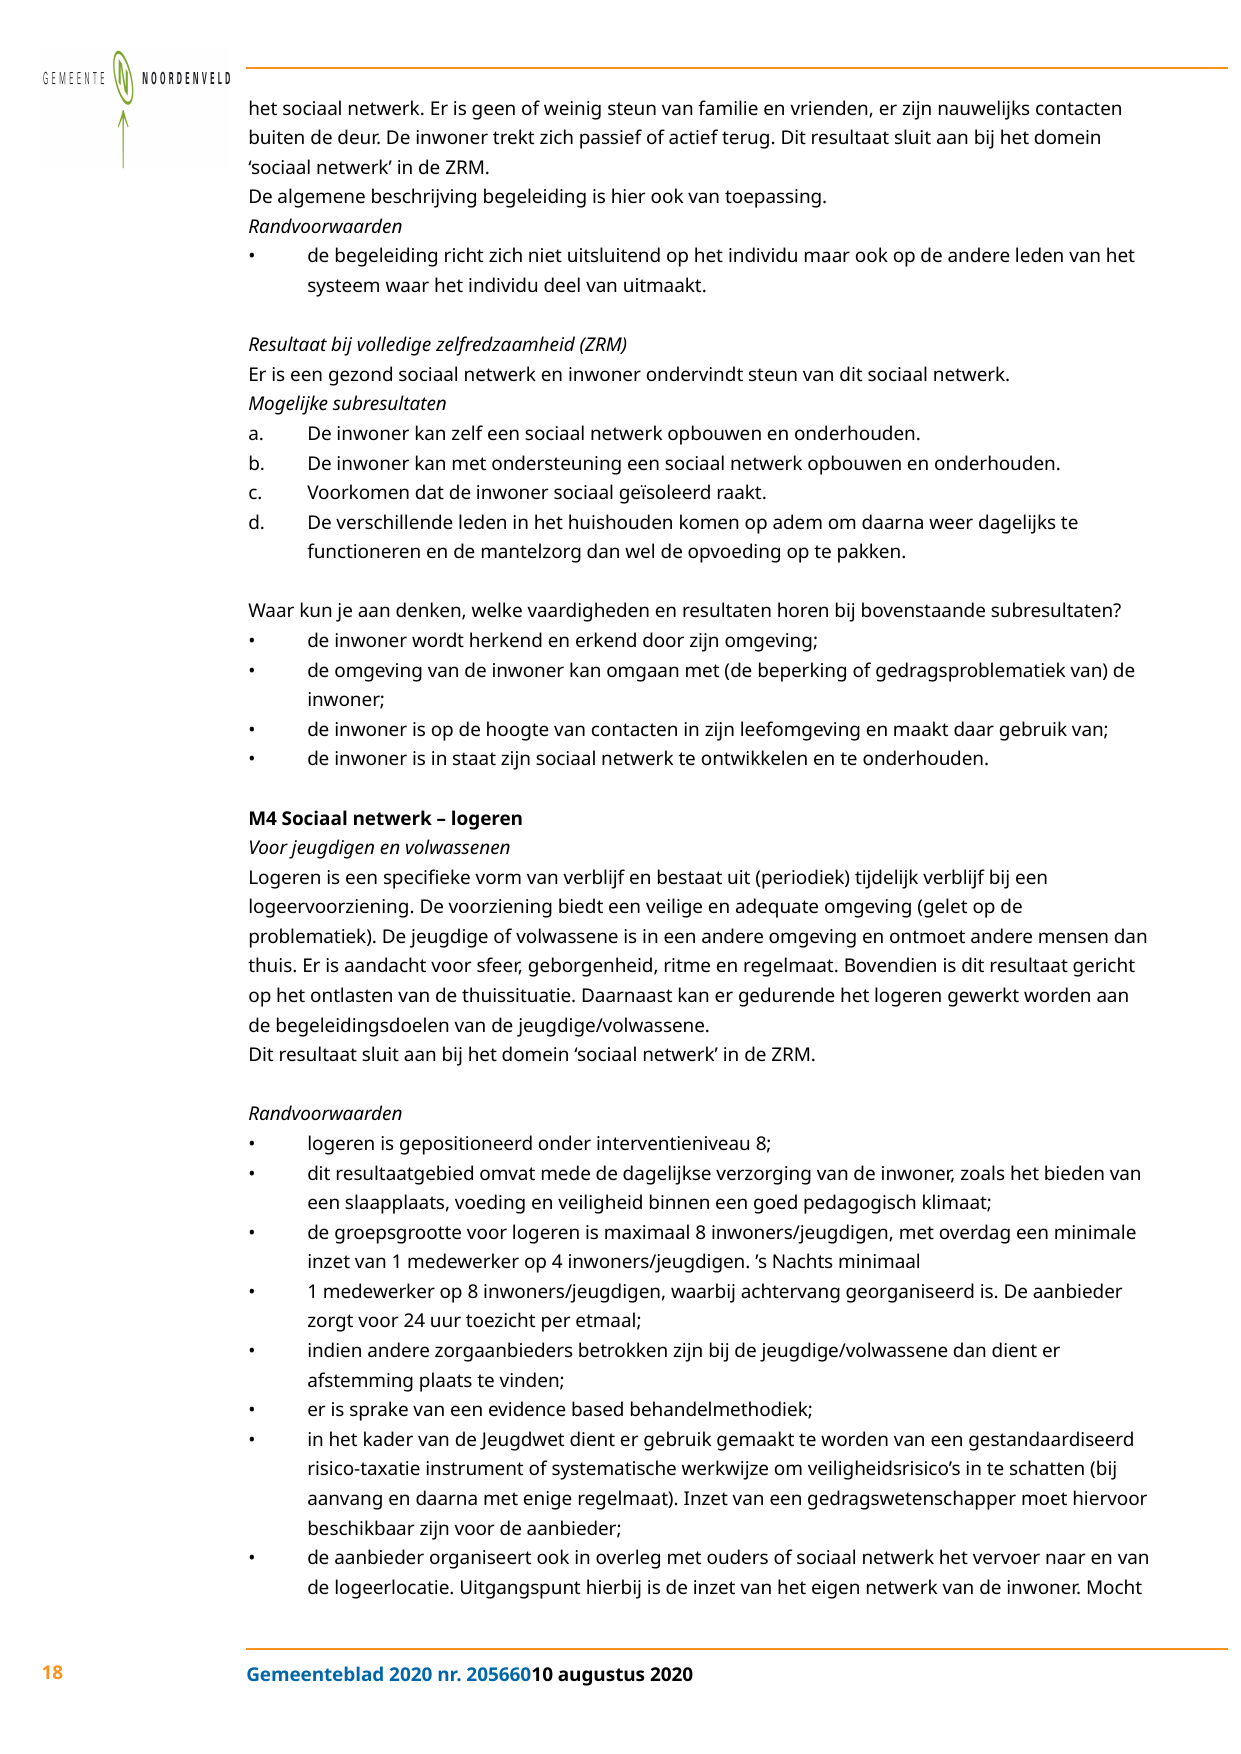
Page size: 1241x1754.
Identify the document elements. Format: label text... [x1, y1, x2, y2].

text Randvoorwaarden [248, 213, 1152, 239]
list De inwoner kan zelf een sociaal netwerk opbouwen en onderhouden. [248, 420, 1152, 446]
list de begeleiding richt zich niet uitsluitend op het individu maar ook op de andere leden van het systeem waar het individu deel van uitmaakt. [248, 243, 1152, 298]
list logeren is gepositioneerd onder interventieniveau 8; [248, 1130, 1152, 1156]
list dit resultaatgebied omvat mede de dagelijkse verzorging van de inwoner, zoals het bieden van een slaapplaats, voeding en veiligheid binnen een goed pedagogisch klimaat; [248, 1160, 1152, 1215]
text Dit resultaat sluit aan bij het domein ‘sociaal netwerk’ in de ZRM. [248, 1041, 1152, 1067]
list indien andere zorgaanbieders betrokken zijn bij de jeugdige/volwassene dan dient er afstemming plaats te vinden; [248, 1337, 1152, 1393]
text Mogelijke subresultaten [248, 391, 1152, 416]
list de inwoner is in staat zijn sociaal netwerk te ontwikkelen en te onderhouden. [248, 746, 1152, 771]
text Resultaat bij volledige zelfredzaamheid (ZRM) [248, 331, 1152, 357]
list de groepsgrootte voor logeren is maximaal 8 inwoners/jeugdigen, met overdag een minimale inzet van 1 medewerker op 4 inwoners/jeugdigen. ’s Nachts minimaal [248, 1219, 1152, 1274]
list 1 medewerker op 8 inwoners/jeugdigen, waarbij achtervang georganiseerd is. De aanbieder zorgt voor 24 uur toezicht per etmaal; [248, 1278, 1152, 1333]
text De algemene beschrijving begeleiding is hier ook van toepassing. [248, 183, 1152, 209]
list Voorkomen dat de inwoner sociaal geïsoleerd raakt. [248, 479, 1152, 505]
list De inwoner kan met ondersteuning een sociaal netwerk opbouwen en onderhouden. [248, 450, 1152, 476]
text Logeren is een specifieke vorm van verblijf en bestaat uit (periodiek) tijdelijk verblijf bij een logeervoorziening. De voorziening biedt een veilige en adequate omgeving (gelet op de problematiek). De jeugdige of volwassene is in een andere omgeving en ontmoet andere mensen dan thuis. Er is aandacht voor sfeer, geborgenheid, ritme en regelmaat. Bovendien is dit resultaat gericht op het ontlasten van de thuissituatie. Daarnaast kan er gedurende het logeren gewerkt worden aan de begeleidingsdoelen van de jeugdige/volwassene. [248, 864, 1152, 1038]
list de inwoner wordt herkend en erkend door zijn omgeving; [248, 627, 1152, 653]
text Randvoorwaarden [248, 1101, 1152, 1126]
list in het kader van de Jeugdwet dient er gebruik gemaakt te worden van een gestandaardiseerd risico-taxatie instrument of systematische werkwijze om veiligheidsrisico’s in te schatten (bij aanvang en daarna met enige regelmaat). Inzet van een gedragswetenschapper moet hiervoor beschikbaar zijn voor de aanbieder; [248, 1426, 1152, 1541]
text Er is een gezond sociaal netwerk en inwoner ondervindt steun van dit sociaal netwerk. [248, 361, 1152, 387]
text het sociaal netwerk. Er is geen of weinig steun van familie en vrienden, er zijn nauwelijks contacten buiten de deur. De inwoner trekt zich passief of actief terug. Dit resultaat sluit aan bij het domein ‘sociaal netwerk’ in de ZRM. [248, 95, 1152, 180]
picture [41, 47, 231, 172]
list er is sprake van een evidence based behandelmethodiek; [248, 1396, 1152, 1422]
text M4 Sociaal netwerk – logeren [248, 805, 1152, 831]
list de aanbieder organiseert ook in overleg met ouders of sociaal netwerk het vervoer naar en van de logeerlocatie. Uitgangspunt hierbij is de inzet van het eigen netwerk van de inwoner. Mocht [248, 1544, 1152, 1600]
list De verschillende leden in het huishouden komen op adem om daarna weer dagelijks te functioneren en de mantelzorg dan wel de opvoeding op te pakken. [248, 509, 1152, 564]
list de inwoner is op de hoogte van contacten in zijn leefomgeving en maakt daar gebruik van; [248, 716, 1152, 742]
text Voor jeugdigen en volwassenen [248, 834, 1152, 860]
text Waar kun je aan denken, welke vaardigheden en resultaten horen bij bovenstaande subresultaten? [248, 598, 1152, 623]
list de omgeving van de inwoner kan omgaan met (de beperking of gedragsproblematiek van) de inwoner; [248, 657, 1152, 712]
